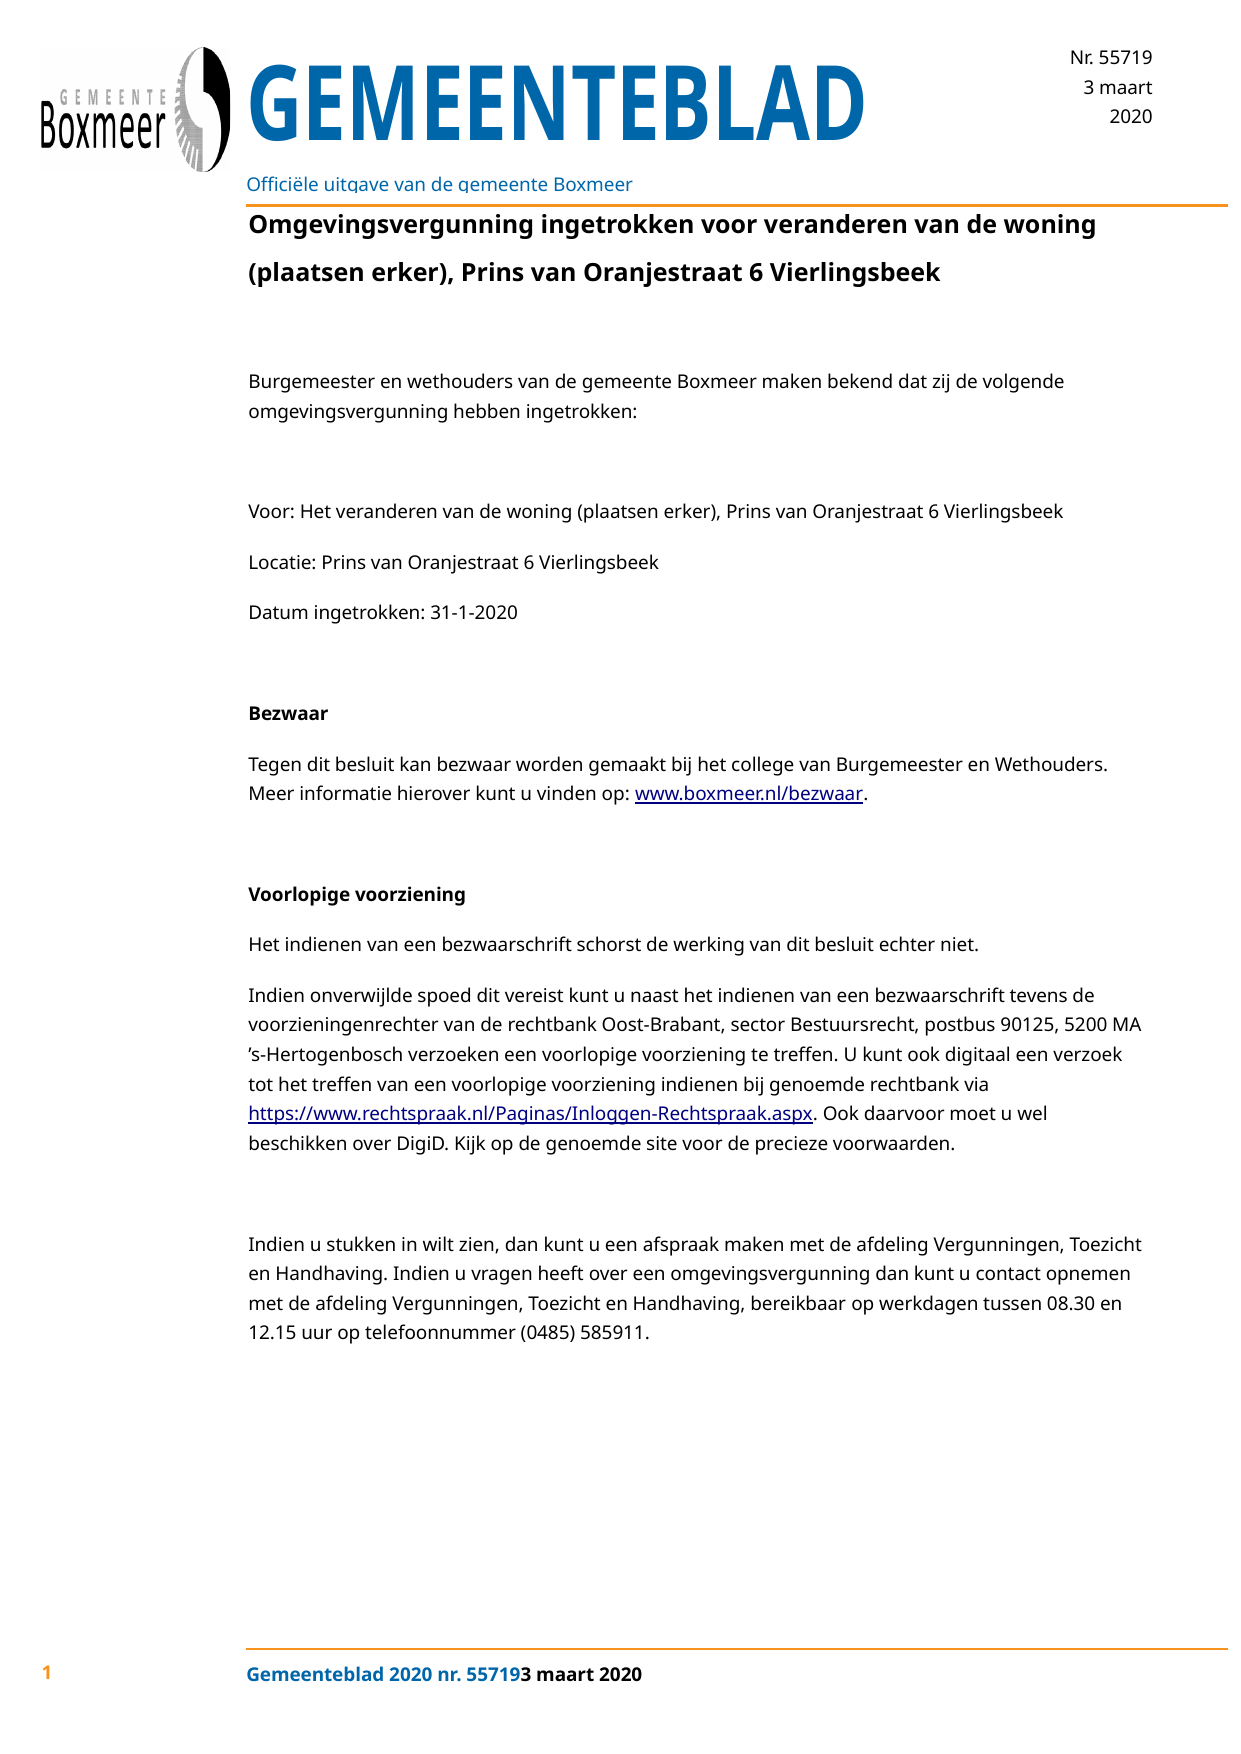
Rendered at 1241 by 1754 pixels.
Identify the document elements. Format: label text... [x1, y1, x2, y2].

text Indien u stukken in wilt zien, dan kunt u een afspraak maken met de afdeling Vergunningen, Toezicht en Handhaving. Indien u vragen heeft over een omgevingsvergunning dan kunt u contact opnemen met de afdeling Vergunningen, Toezicht en Handhaving, bereikbaar op werkdagen tussen 08.30 en 12.15 uur op telefoonnummer (0485) 585911. [248, 1231, 1152, 1345]
text Voorlopige voorziening [248, 881, 1152, 907]
text Locatie: Prins van Oranjestraat 6 Vierlingsbeek [248, 549, 1152, 575]
text Omgevingsvergunning ingetrokken voor veranderen van de woning (plaatsen erker), Prins van Oranjestraat 6 Vierlingsbeek [248, 207, 1152, 288]
text Voor: Het veranderen van de woning (plaatsen erker), Prins van Oranjestraat 6 Vierlingsbeek [248, 499, 1152, 524]
text Het indienen van een bezwaarschrift schorst de werking van dit besluit echter niet. [248, 932, 1152, 957]
text Datum ingetrokken: 31-1-2020 [248, 599, 1152, 625]
text Bezwaar [248, 700, 1152, 726]
text Indien onverwijlde spoed dit vereist kunt u naast het indienen van een bezwaarschrift tevens de voorzieningenrechter van de rechtbank Oost-Brabant, sector Bestuursrecht, postbus 90125, 5200 MA ’s-Hertogenbosch verzoeken een voorlopige voorziening te treffen. U kunt ook digitaal een verzoek tot het treffen van een voorlopige voorziening indienen bij genoemde rechtbank via https://www.rechtspraak.nl/Paginas/Inloggen-Rechtspraak.aspx. Ook daarvoor moet u wel beschikken over DigiD. Kijk op de genoemde site voor de precieze voorwaarden. [248, 982, 1152, 1156]
text Tegen dit besluit kan bezwaar worden gemaakt bij het college van Burgemeester en Wethouders. Meer informatie hierover kunt u vinden op: www.boxmeer.nl/bezwaar. [248, 751, 1152, 806]
text Burgemeester en wethouders van de gemeente Boxmeer maken bekend dat zij de volgende omgevingsvergunning hebben ingetrokken: [248, 368, 1152, 424]
picture [41, 47, 231, 172]
